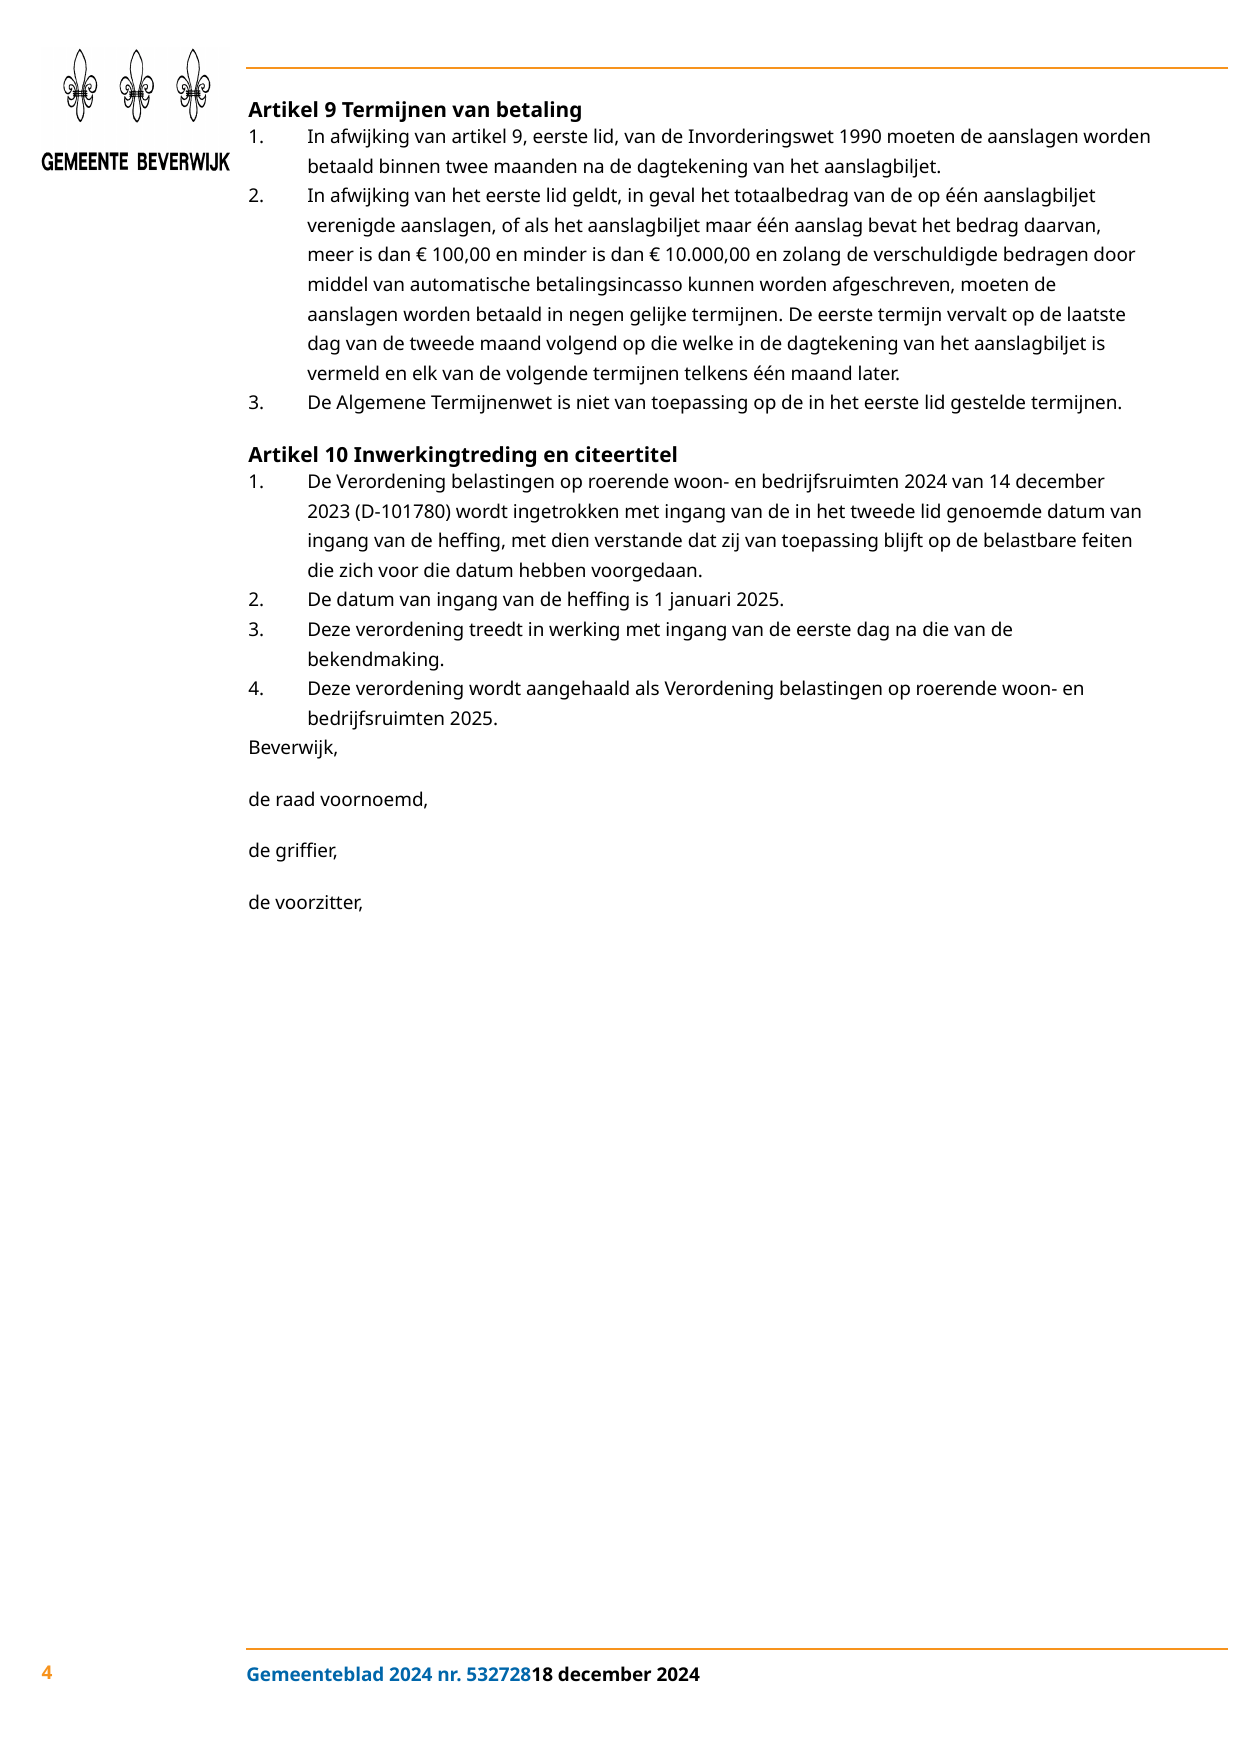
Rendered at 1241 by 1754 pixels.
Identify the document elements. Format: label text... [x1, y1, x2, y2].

list De Verordening belastingen op roerende woon- en bedrijfsruimten 2024 van 14 december 2023 (D-101780) wordt ingetrokken met ingang van de in het tweede lid genoemde datum van ingang van de heffing, met dien verstande dat zij van toepassing blijft op de belastbare feiten die zich voor die datum hebben voorgedaan. [248, 468, 1152, 583]
list In afwijking van artikel 9, eerste lid, van de Invorderingswet 1990 moeten de aanslagen worden betaald binnen twee maanden na de dagtekening van het aanslagbiljet. [248, 123, 1152, 178]
text Beverwijk, [248, 734, 1152, 760]
text de griffier, [248, 837, 1152, 863]
list Deze verordening treedt in werking met ingang van de eerste dag na die van de bekendmaking. [248, 616, 1152, 672]
list In afwijking van het eerste lid geldt, in geval het totaalbedrag van de op één aanslagbiljet verenigde aanslagen, of als het aanslagbiljet maar één aanslag bevat het bedrag daarvan, meer is dan € 100,00 en minder is dan € 10.000,00 en zolang de verschuldigde bedragen door middel van automatische betalingsincasso kunnen worden afgeschreven, moeten de aanslagen worden betaald in negen gelijke termijnen. De eerste termijn vervalt op de laatste dag van de tweede maand volgend op die welke in de dagtekening van het aanslagbiljet is vermeld en elk van de volgende termijnen telkens één maand later. [248, 182, 1152, 386]
text Artikel 10 Inwerkingtreding en citeertitel [248, 440, 1152, 468]
picture [41, 47, 231, 172]
text Artikel 9 Termijnen van betaling [248, 95, 1152, 123]
list Deze verordening wordt aangehaald als Verordening belastingen op roerende woon- en bedrijfsruimten 2025. [248, 675, 1152, 731]
list De Algemene Termijnenwet is niet van toepassing op de in het eerste lid gestelde termijnen. [248, 389, 1152, 415]
text de voorzitter, [248, 889, 1152, 915]
text de raad voornoemd, [248, 786, 1152, 812]
list De datum van ingang van de heffing is 1 januari 2025. [248, 587, 1152, 612]
